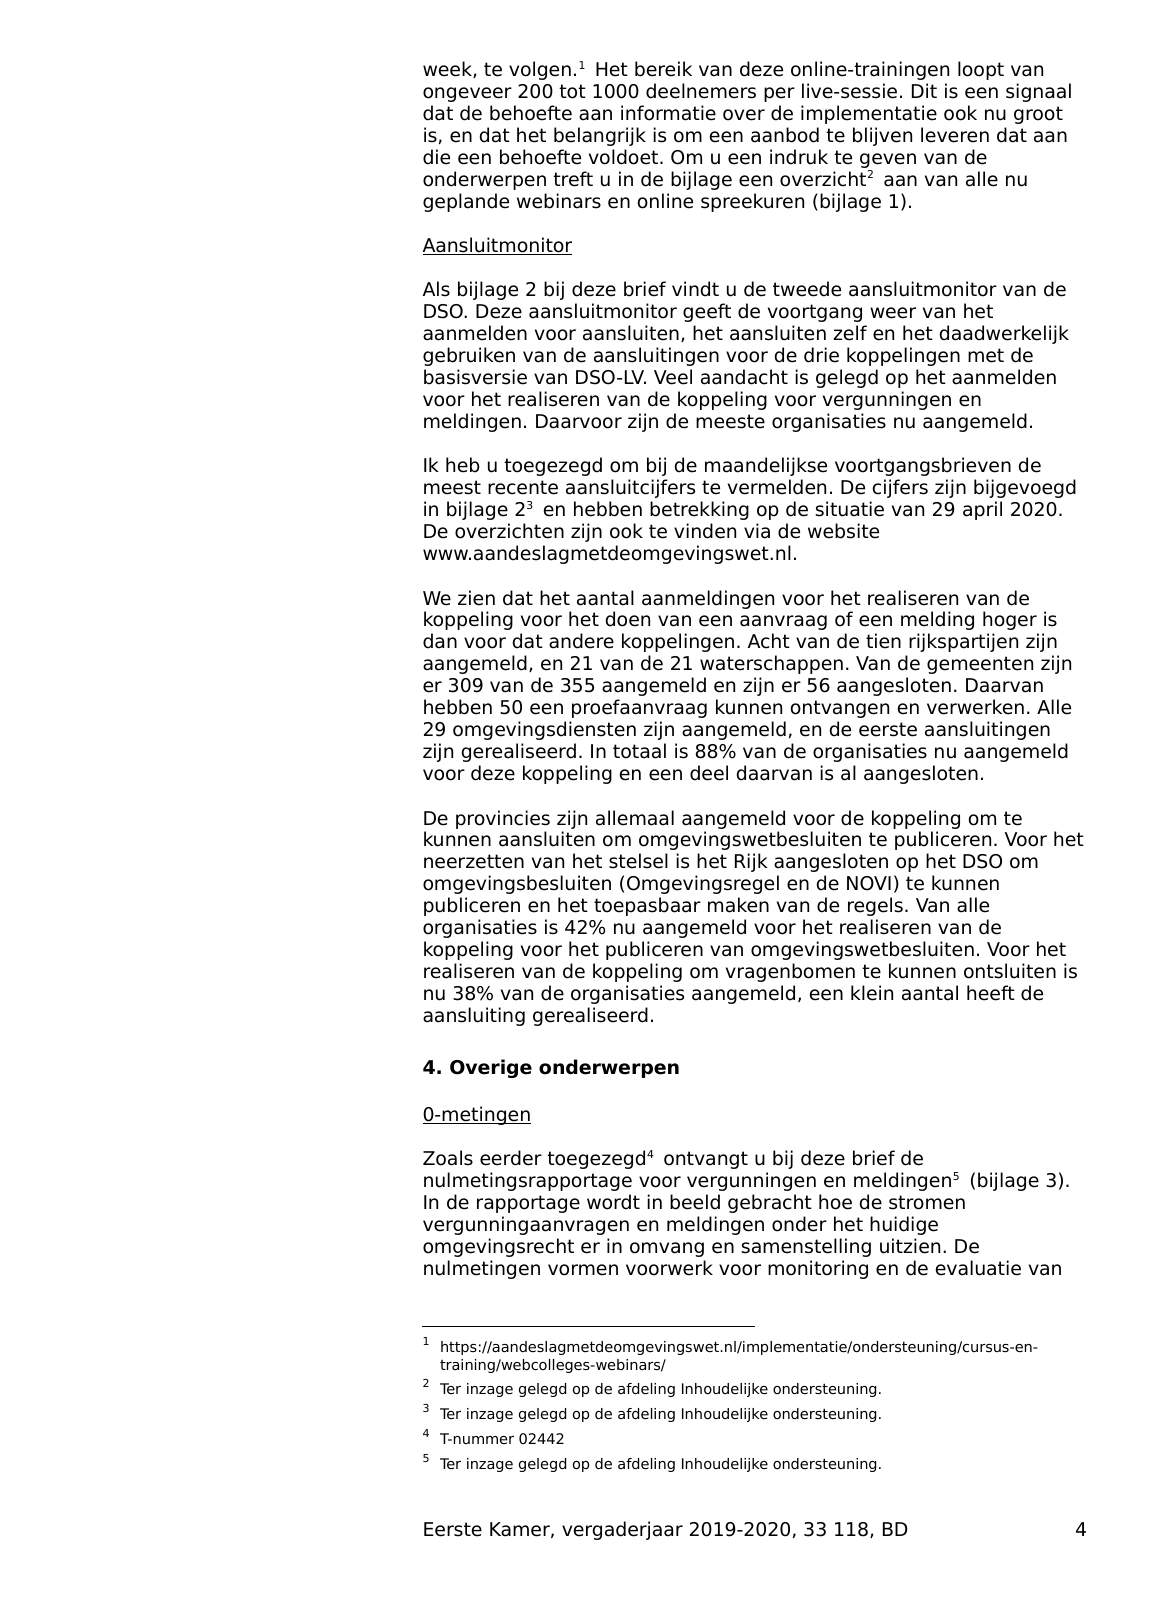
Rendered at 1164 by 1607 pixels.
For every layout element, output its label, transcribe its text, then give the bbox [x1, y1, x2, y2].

subtitle Aansluitmonitor [422, 235, 1087, 257]
text Ter inzage gelegd op de afdeling Inhoudelijke ondersteuning. [422, 1377, 1087, 1399]
subtitle 4. Overige onderwerpen [422, 1057, 1087, 1079]
text Ik heb u toegezegd om bij de maandelijkse voortgangsbrieven de meest recente aansluitcijfers te vermelden. De cijfers zijn bijgevoegd in bijlage 2 en hebben betrekking op de situatie van 29 april 2020. De overzichten zijn ook te vinden via de website www.aandeslagmetdeomgevingswet.nl. [422, 455, 1087, 565]
text https://aandeslagmetdeomgevingswet.nl/implementatie/ondersteuning/cursus-en-training/webcolleges-webinars/ [422, 1335, 1087, 1374]
text Ter inzage gelegd op de afdeling Inhoudelijke ondersteuning. [422, 1452, 1087, 1474]
text Zoals eerder toegezegd ontvangt u bij deze brief de nulmetingsrapportage voor vergunningen en meldingen (bijlage 3). In de rapportage wordt in beeld gebracht hoe de stromen vergunningaanvragen en meldingen onder het huidige omgevingsrecht er in omvang en samenstelling uitzien. De nulmetingen vormen voorwerk voor monitoring en de evaluatie van [422, 1148, 1087, 1280]
text week, te volgen. Het bereik van deze online-trainingen loopt van ongeveer 200 tot 1000 deelnemers per live-sessie. Dit is een signaal dat de behoefte aan informatie over de implementatie ook nu groot is, en dat het belangrijk is om een aanbod te blijven leveren dat aan die een behoefte voldoet. Om u een indruk te geven van de onderwerpen treft u in de bijlage een overzicht aan van alle nu geplande webinars en online spreekuren (bijlage 1). [422, 59, 1087, 213]
text De provincies zijn allemaal aangemeld voor de koppeling om te kunnen aansluiten om omgevingswetbesluiten te publiceren. Voor het neerzetten van het stelsel is het Rijk aangesloten op het DSO om omgevingsbesluiten (Omgevingsregel en de NOVI) te kunnen publiceren en het toepasbaar maken van de regels. Van alle organisaties is 42% nu aangemeld voor het realiseren van de koppeling voor het publiceren van omgevingswetbesluiten. Voor het realiseren van de koppeling om vragenbomen te kunnen ontsluiten is nu 38% van de organisaties aangemeld, een klein aantal heeft de aansluiting gerealiseerd. [422, 807, 1087, 1027]
subtitle 0-metingen [422, 1104, 1087, 1126]
text Als bijlage 2 bij deze brief vindt u de tweede aansluitmonitor van de DSO. Deze aansluitmonitor geeft de voortgang weer van het aanmelden voor aansluiten, het aansluiten zelf en het daadwerkelijk gebruiken van de aansluitingen voor de drie koppelingen met de basisversie van DSO-LV. Veel aandacht is gelegd op het aanmelden voor het realiseren van de koppeling voor vergunningen en meldingen. Daarvoor zijn de meeste organisaties nu aangemeld. [422, 279, 1087, 433]
text We zien dat het aantal aanmeldingen voor het realiseren van de koppeling voor het doen van een aanvraag of een melding hoger is dan voor dat andere koppelingen. Acht van de tien rijkspartijen zijn aangemeld, en 21 van de 21 waterschappen. Van de gemeenten zijn er 309 van de 355 aangemeld en zijn er 56 aangesloten. Daarvan hebben 50 een proefaanvraag kunnen ontvangen en verwerken. Alle 29 omgevingsdiensten zijn aangemeld, en de eerste aansluitingen zijn gerealiseerd. In totaal is 88% van de organisaties nu aangemeld voor deze koppeling en een deel daarvan is al aangesloten. [422, 587, 1087, 785]
text T-nummer 02442 [422, 1427, 1087, 1449]
text Ter inzage gelegd op de afdeling Inhoudelijke ondersteuning. [422, 1402, 1087, 1424]
